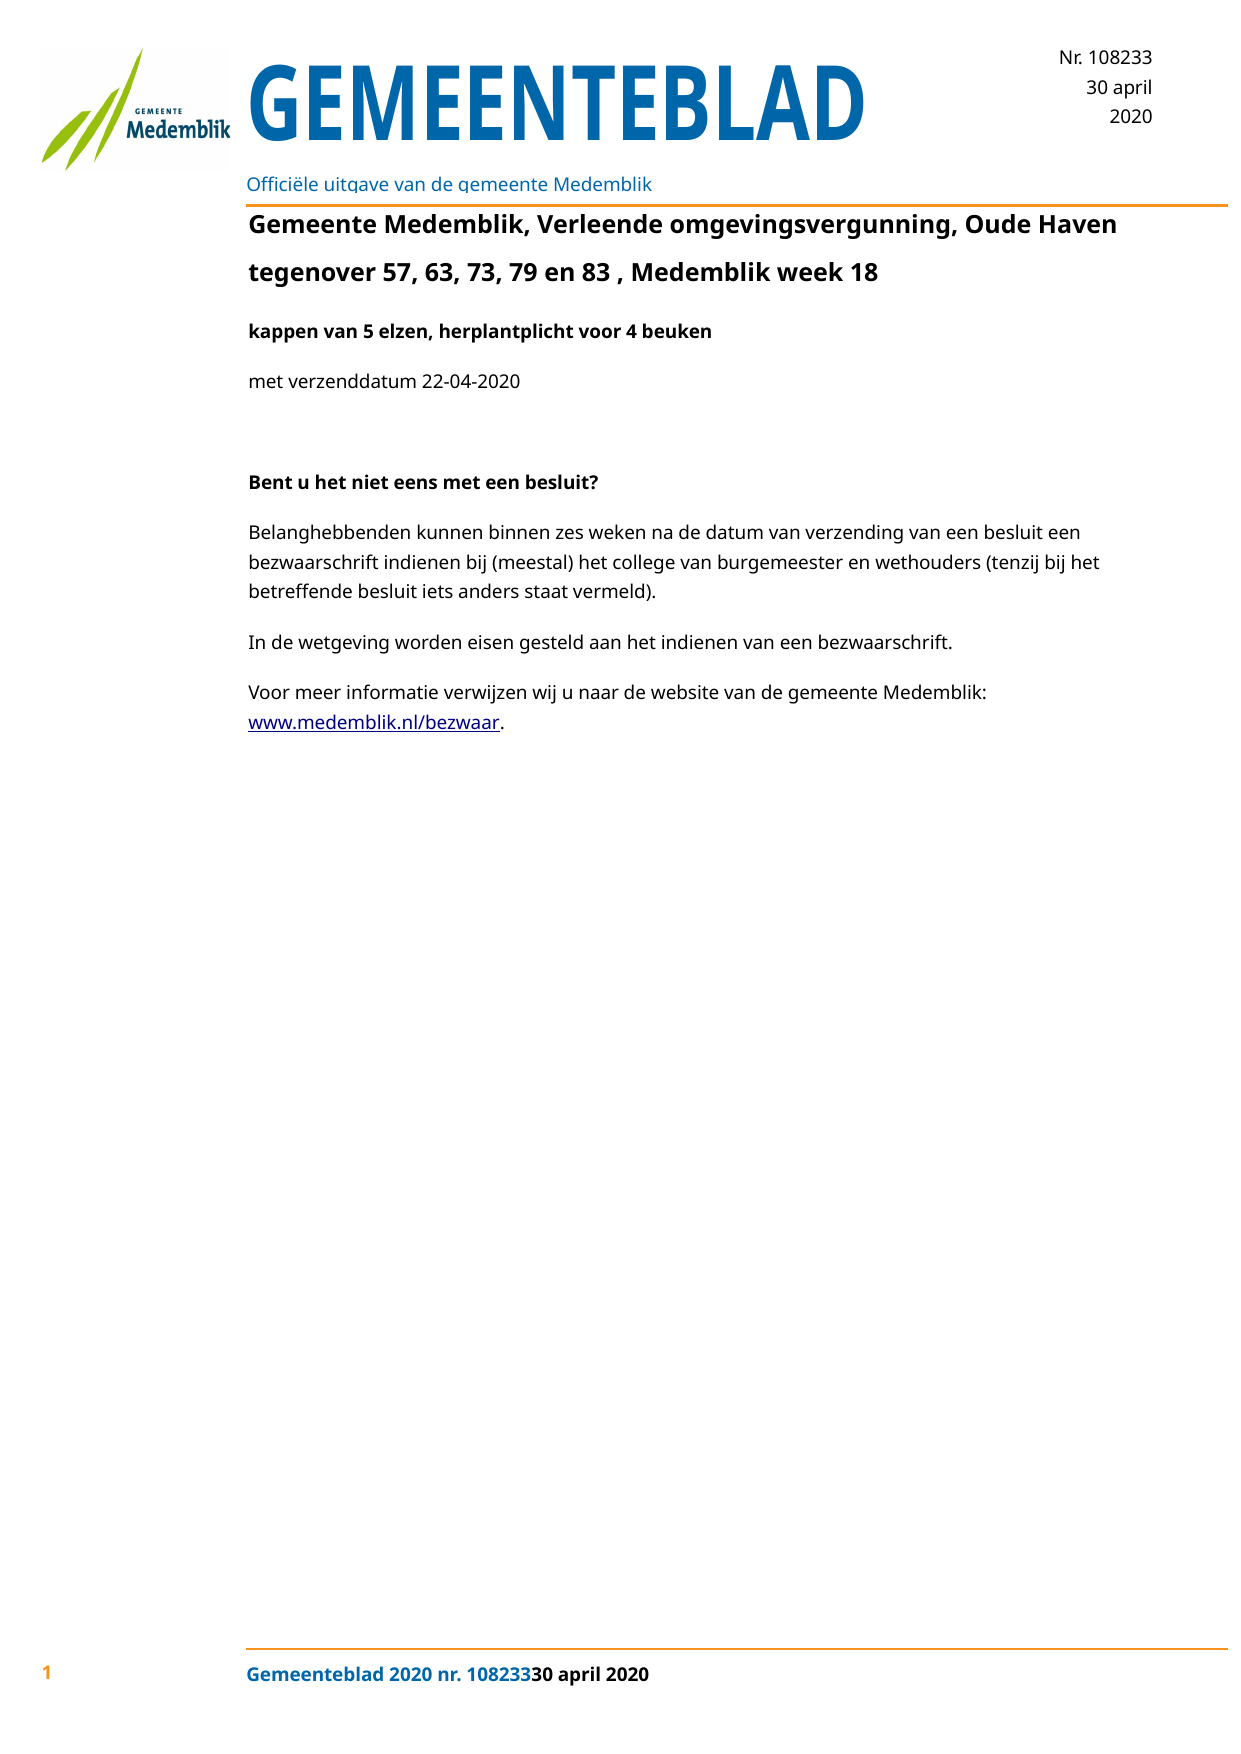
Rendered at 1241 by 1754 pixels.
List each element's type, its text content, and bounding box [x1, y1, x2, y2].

text In de wetgeving worden eisen gesteld aan het indienen van een bezwaarschrift. [248, 629, 1152, 655]
text Gemeente Medemblik, Verleende omgevingsvergunning, Oude Haven tegenover 57, 63, 73, 79 en 83 , Medemblik week 18 [248, 207, 1152, 288]
text Belanghebbenden kunnen binnen zes weken na de datum van verzending van een besluit een bezwaarschrift indienen bij (meestal) het college van burgemeester en wethouders (tenzij bij het betreffende besluit iets anders staat vermeld). [248, 519, 1152, 604]
text met verzenddatum 22-04-2020 [248, 368, 1152, 394]
picture [41, 47, 231, 172]
text Bent u het niet eens met een besluit? [248, 469, 1152, 495]
text kappen van 5 elzen, herplantplicht voor 4 beuken [248, 318, 1152, 344]
text Voor meer informatie verwijzen wij u naar de website van de gemeente Medemblik: www.medemblik.nl/bezwaar. [248, 679, 1152, 735]
